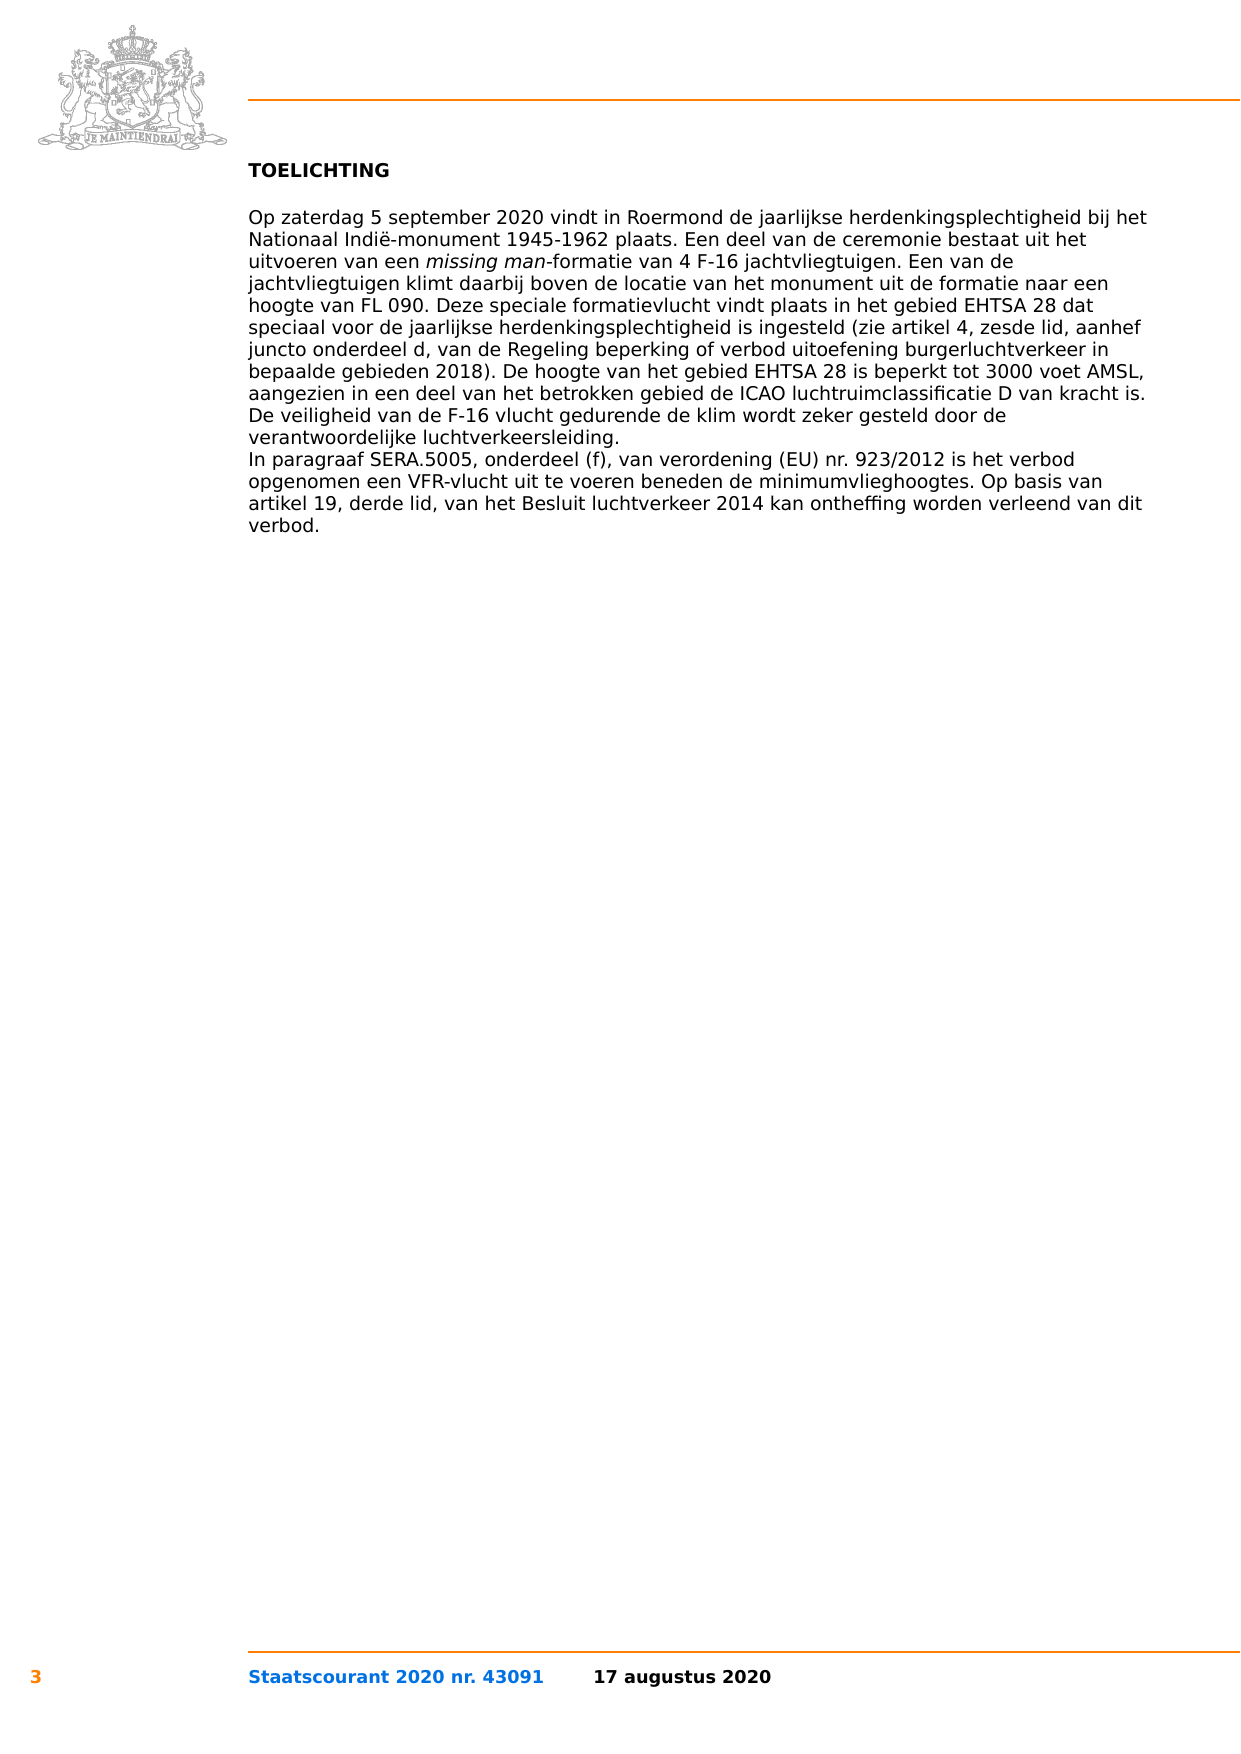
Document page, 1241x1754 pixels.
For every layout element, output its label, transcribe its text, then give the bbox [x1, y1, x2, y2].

text In paragraaf SERA.5005, onderdeel (f), van verordening (EU) nr. 923/2012 is het verbod opgenomen een VFR-vlucht uit te voeren beneden de minimumvlieghoogtes. Op basis van artikel 19, derde lid, van het Besluit luchtverkeer 2014 kan ontheffing worden verleend van dit verbod. [248, 449, 1163, 537]
text Op zaterdag 5 september 2020 vindt in Roermond de jaarlijkse herdenkingsplechtigheid bij het Nationaal Indië-monument 1945-1962 plaats. Een deel van de ceremonie bestaat uit het uitvoeren van een missing man-formatie van 4 F-16 jachtvliegtuigen. Een van de jachtvliegtuigen klimt daarbij boven de locatie van het monument uit de formatie naar een hoogte van FL 090. Deze speciale formatievlucht vindt plaats in het gebied EHTSA 28 dat speciaal voor de jaarlijkse herdenkingsplechtigheid is ingesteld (zie artikel 4, zesde lid, aanhef juncto onderdeel d, van de Regeling beperking of verbod uitoefening burgerluchtverkeer in bepaalde gebieden 2018). De hoogte van het gebied EHTSA 28 is beperkt tot 3000 voet AMSL, aangezien in een deel van het betrokken gebied de ICAO luchtruimclassificatie D van kracht is. De veiligheid van de F-16 vlucht gedurende de klim wordt zeker gesteld door de verantwoordelijke luchtverkeersleiding. [248, 207, 1163, 449]
picture [38, 25, 227, 150]
subtitle TOELICHTING [248, 160, 1163, 182]
